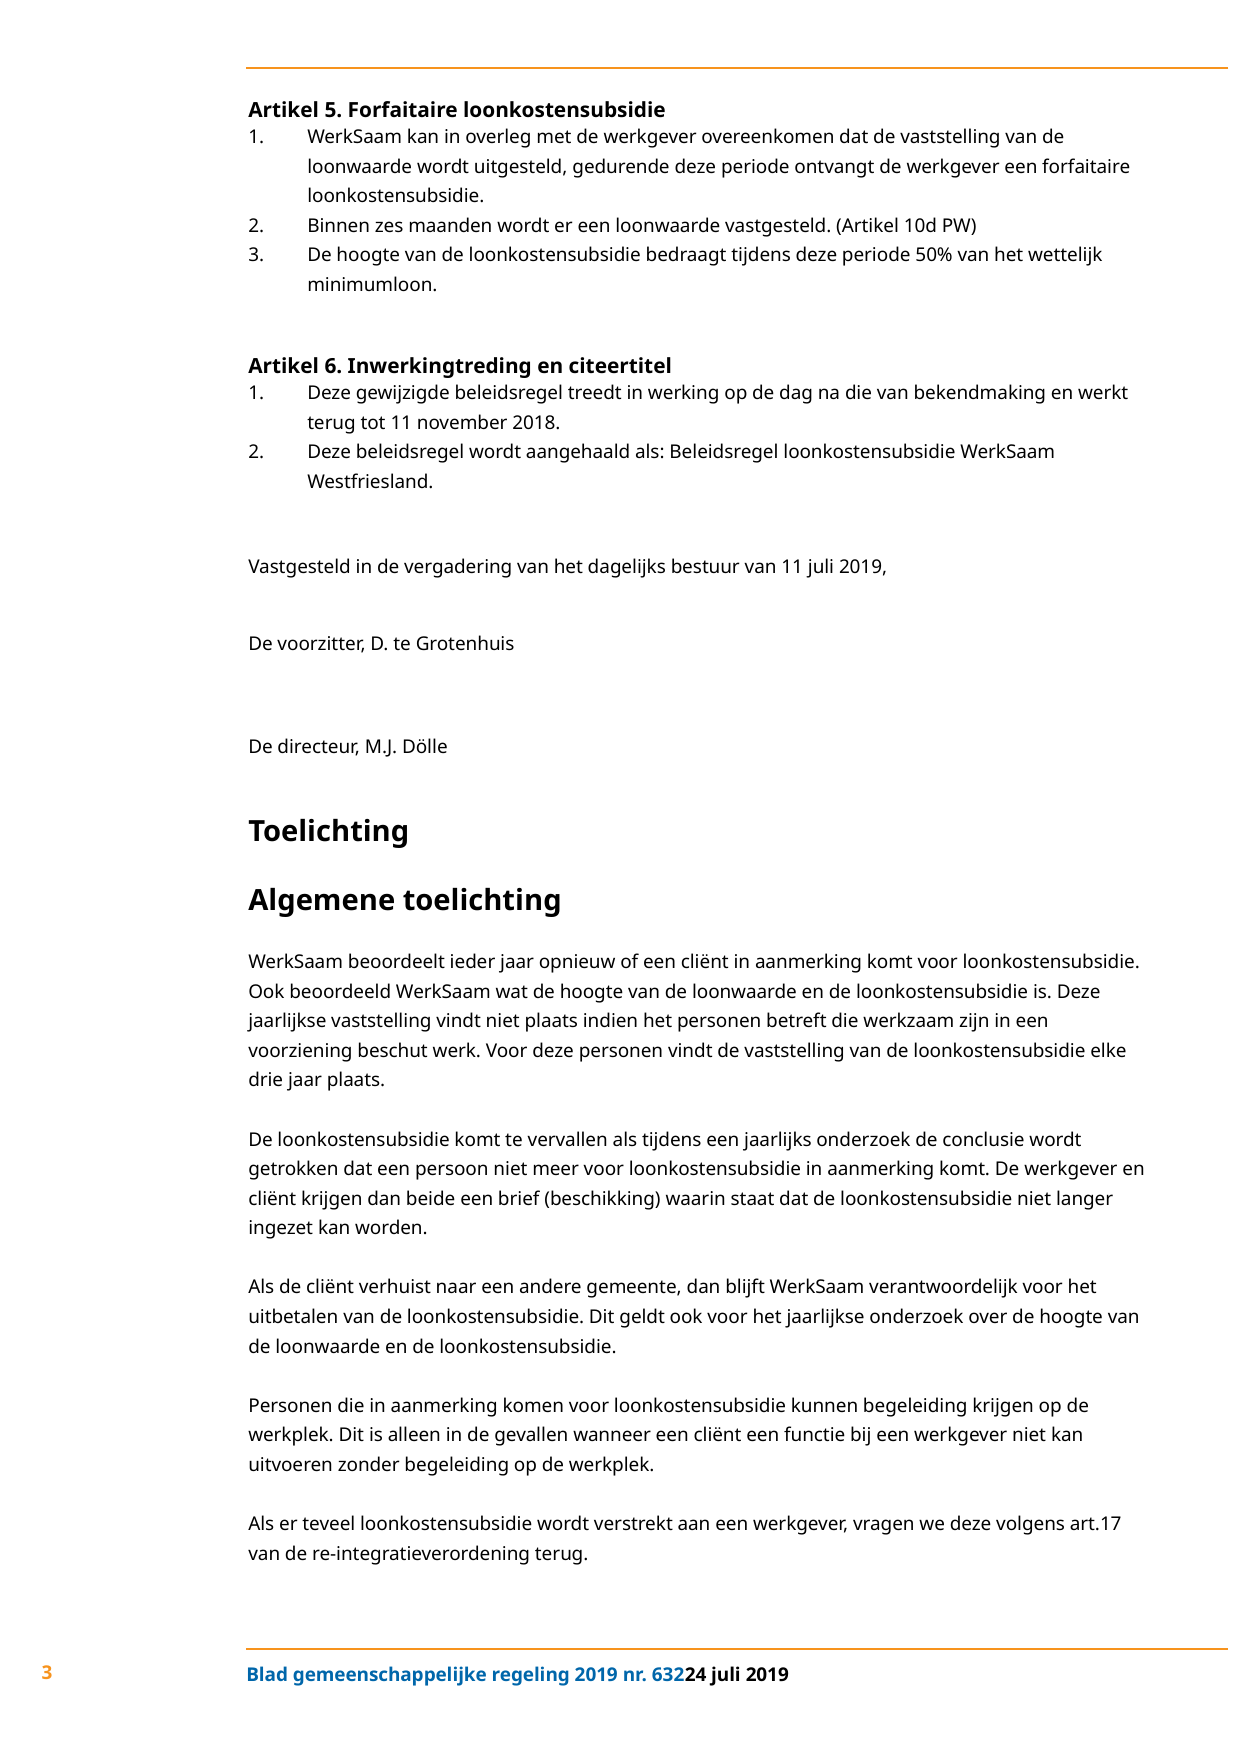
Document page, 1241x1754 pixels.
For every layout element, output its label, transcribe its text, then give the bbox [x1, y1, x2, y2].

text Vastgesteld in de vergadering van het dagelijks bestuur van 11 juli 2019, [248, 553, 1152, 579]
text Als de cliënt verhuist naar een andere gemeente, dan blijft WerkSaam verantwoordelijk voor het uitbetalen van de loonkostensubsidie. Dit geldt ook voor het jaarlijkse onderzoek over de hoogte van de loonwaarde en de loonkostensubsidie. [248, 1274, 1152, 1358]
text WerkSaam beoordeelt ieder jaar opnieuw of een cliënt in aanmerking komt voor loonkostensubsidie. Ook beoordeeld WerkSaam wat de hoogte van de loonwaarde en de loonkostensubsidie is. Deze jaarlijkse vaststelling vindt niet plaats indien het personen betreft die werkzaam zijn in een voorziening beschut werk. Voor deze personen vindt de vaststelling van de loonkostensubsidie elke drie jaar plaats. [248, 948, 1152, 1092]
text De voorzitter, D. te Grotenhuis [248, 630, 1152, 656]
list Binnen zes maanden wordt er een loonwaarde vastgesteld. (Artikel 10d PW) [248, 212, 1152, 238]
text Artikel 5. Forfaitaire loonkostensubsidie [248, 95, 1152, 123]
text Toelichting [248, 811, 1152, 850]
list De hoogte van de loonkostensubsidie bedraagt tijdens deze periode 50% van het wettelijk minimumloon. [248, 242, 1152, 297]
text Algemene toelichting [248, 879, 1152, 919]
list Deze beleidsregel wordt aangehaald als: Beleidsregel loonkostensubsidie WerkSaam Westfriesland. [248, 439, 1152, 494]
text Artikel 6. Inwerkingtreding en citeertitel [248, 351, 1152, 379]
list WerkSaam kan in overleg met de werkgever overeenkomen dat de vaststelling van de loonwaarde wordt uitgesteld, gedurende deze periode ontvangt de werkgever een forfaitaire loonkostensubsidie. [248, 123, 1152, 208]
text Als er teveel loonkostensubsidie wordt verstrekt aan een werkgever, vragen we deze volgens art.17 van de re-integratieverordening terug. [248, 1510, 1152, 1566]
picture [41, 47, 231, 172]
text De directeur, M.J. Dölle [248, 733, 1152, 759]
list Deze gewijzigde beleidsregel treedt in werking op de dag na die van bekendmaking en werkt terug tot 11 november 2018. [248, 379, 1152, 435]
text Personen die in aanmerking komen voor loonkostensubsidie kunnen begeleiding krijgen op de werkplek. Dit is alleen in de gevallen wanneer een cliënt een functie bij een werkgever niet kan uitvoeren zonder begeleiding op de werkplek. [248, 1392, 1152, 1477]
text De loonkostensubsidie komt te vervallen als tijdens een jaarlijks onderzoek de conclusie wordt getrokken dat een persoon niet meer voor loonkostensubsidie in aanmerking komt. De werkgever en cliënt krijgen dan beide een brief (beschikking) waarin staat dat de loonkostensubsidie niet langer ingezet kan worden. [248, 1126, 1152, 1240]
